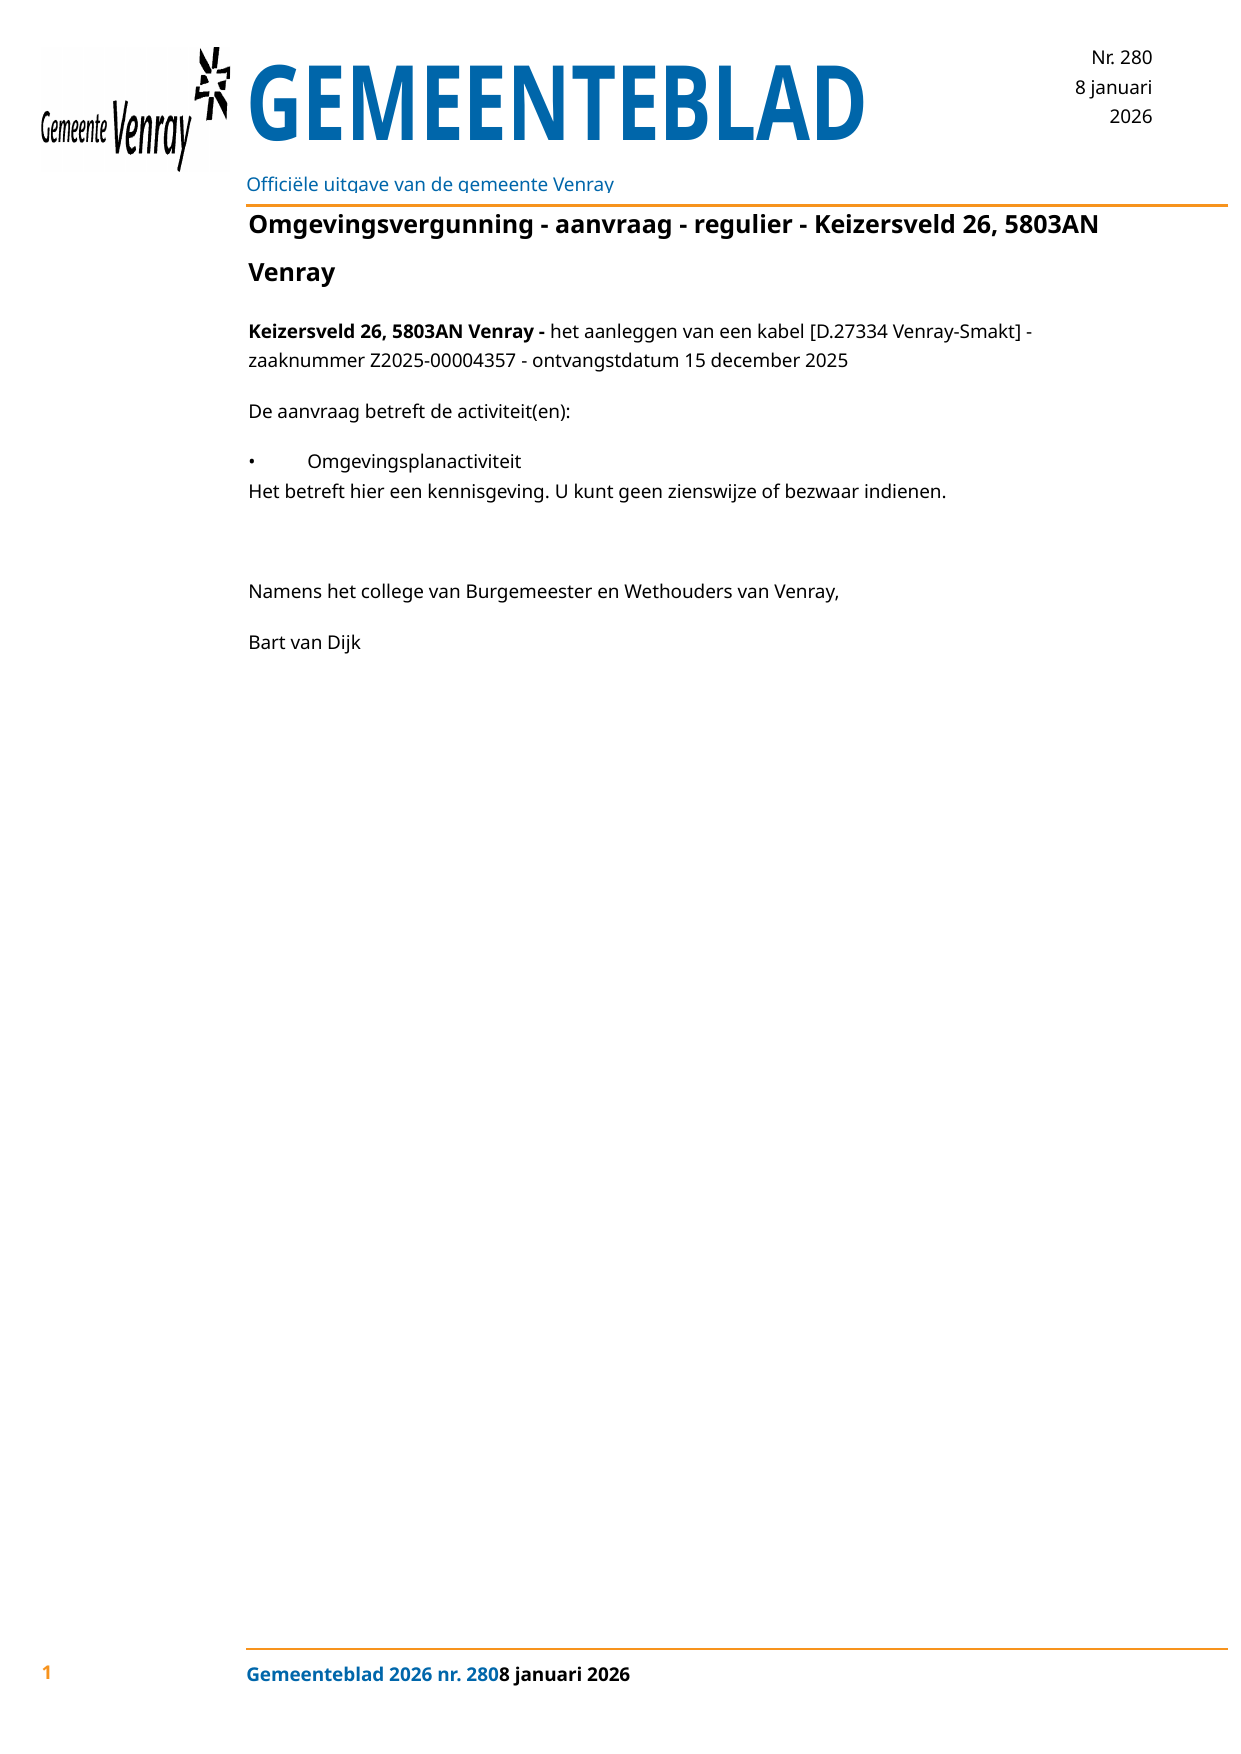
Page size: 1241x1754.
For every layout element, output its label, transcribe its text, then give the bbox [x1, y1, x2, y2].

text Het betreft hier een kennisgeving. U kunt geen zienswijze of bezwaar indienen. [248, 478, 1152, 504]
text Keizersveld 26, 5803AN Venray - het aanleggen van een kabel [D.27334 Venray-Smakt] - zaaknummer Z2025-00004357 - ontvangstdatum 15 december 2025 [248, 318, 1152, 373]
text Namens het college van Burgemeester en Wethouders van Venray, [248, 579, 1152, 604]
picture [41, 47, 231, 172]
text Omgevingsvergunning - aanvraag - regulier - Keizersveld 26, 5803AN Venray [248, 207, 1152, 288]
text De aanvraag betreft de activiteit(en): [248, 398, 1152, 424]
text Bart van Dijk [248, 629, 1152, 655]
list Omgevingsplanactiviteit [248, 448, 1152, 474]
